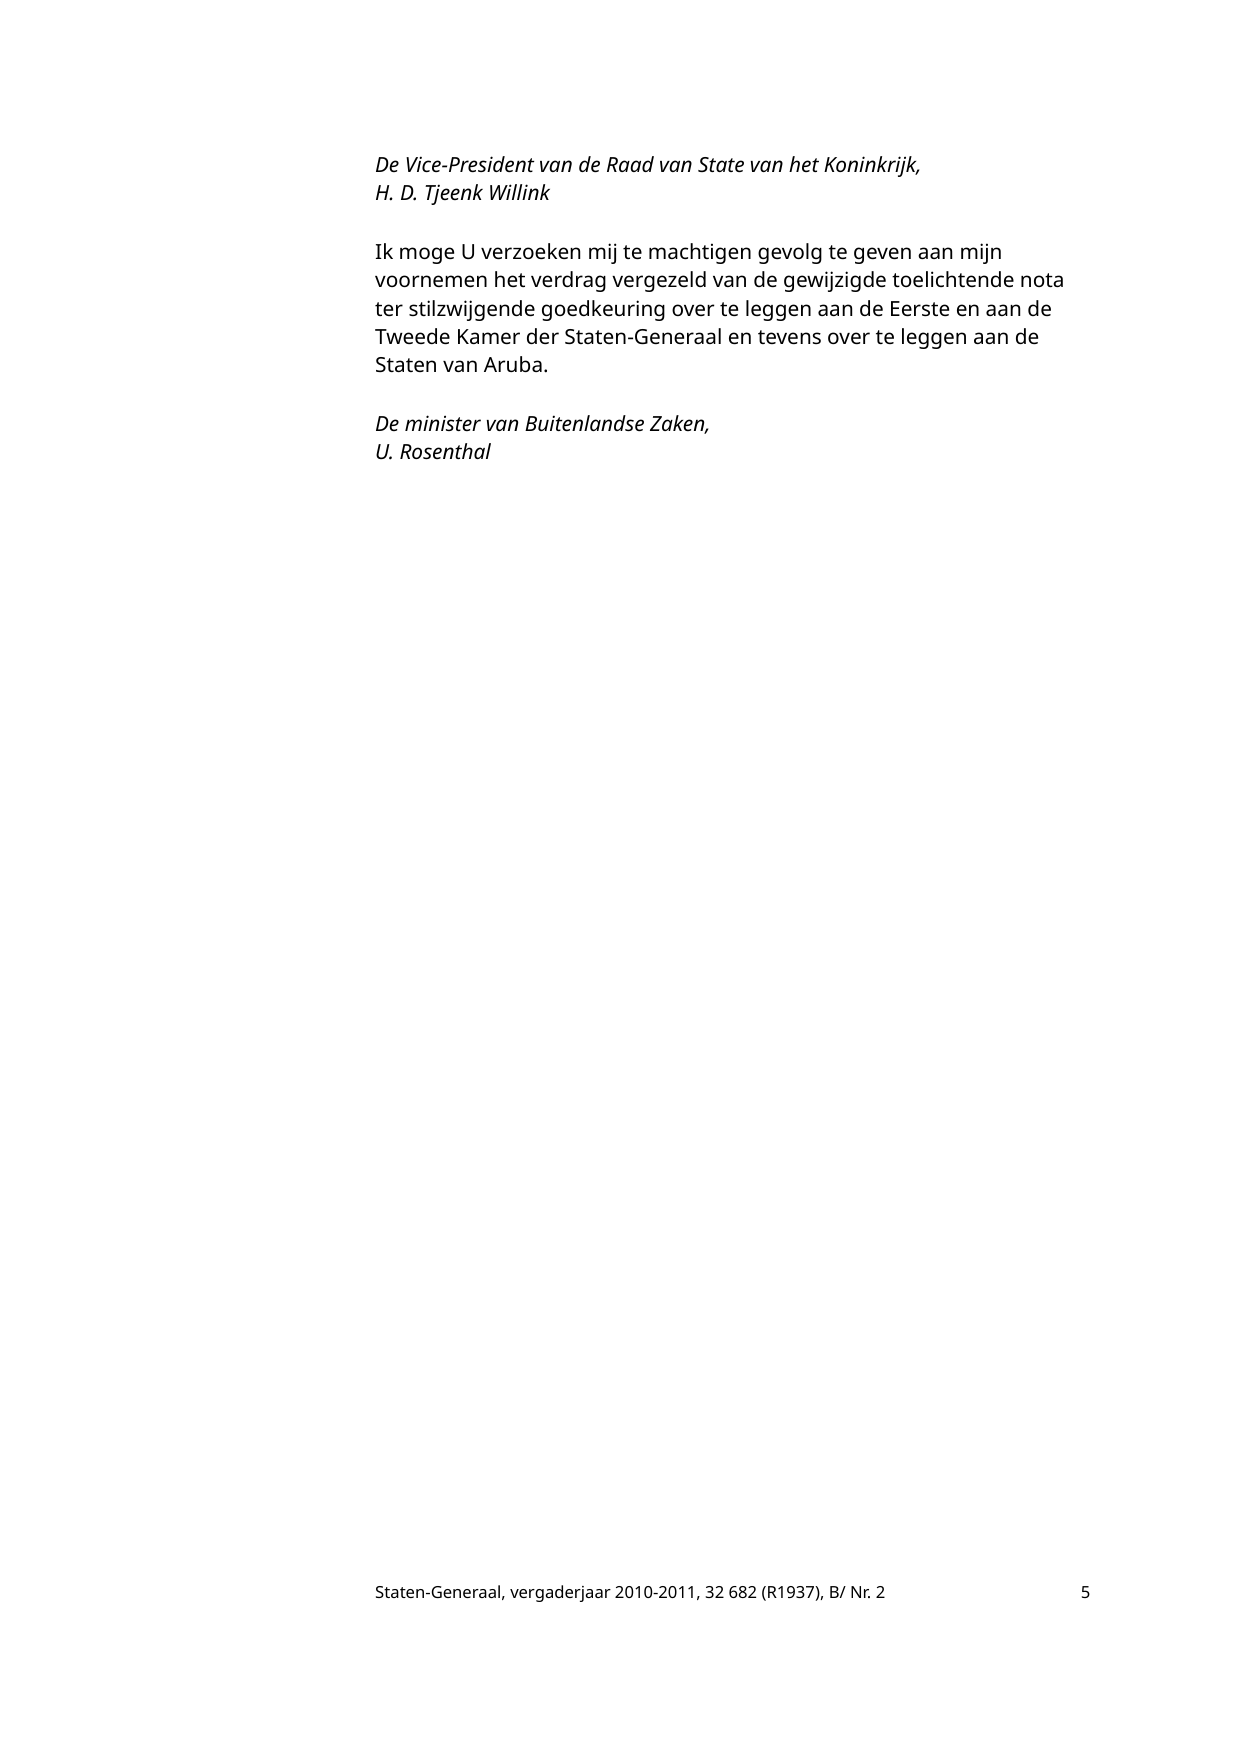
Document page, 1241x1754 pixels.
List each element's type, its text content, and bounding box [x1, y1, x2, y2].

text Ik moge U verzoeken mij te machtigen gevolg te geven aan mijn voornemen het verdrag vergezeld van de gewijzigde toelichtende nota ter stilzwijgende goedkeuring over te leggen aan de Eerste en aan de Tweede Kamer der Staten-Generaal en tevens over te leggen aan de Staten van Aruba. [375, 237, 1090, 379]
text H. D. Tjeenk Willink [375, 178, 1090, 207]
text De Vice-President van de Raad van State van het Koninkrijk, [375, 150, 1090, 178]
text De minister van Buitenlandse Zaken, [375, 409, 1090, 437]
text U. Rosenthal [375, 437, 1090, 466]
